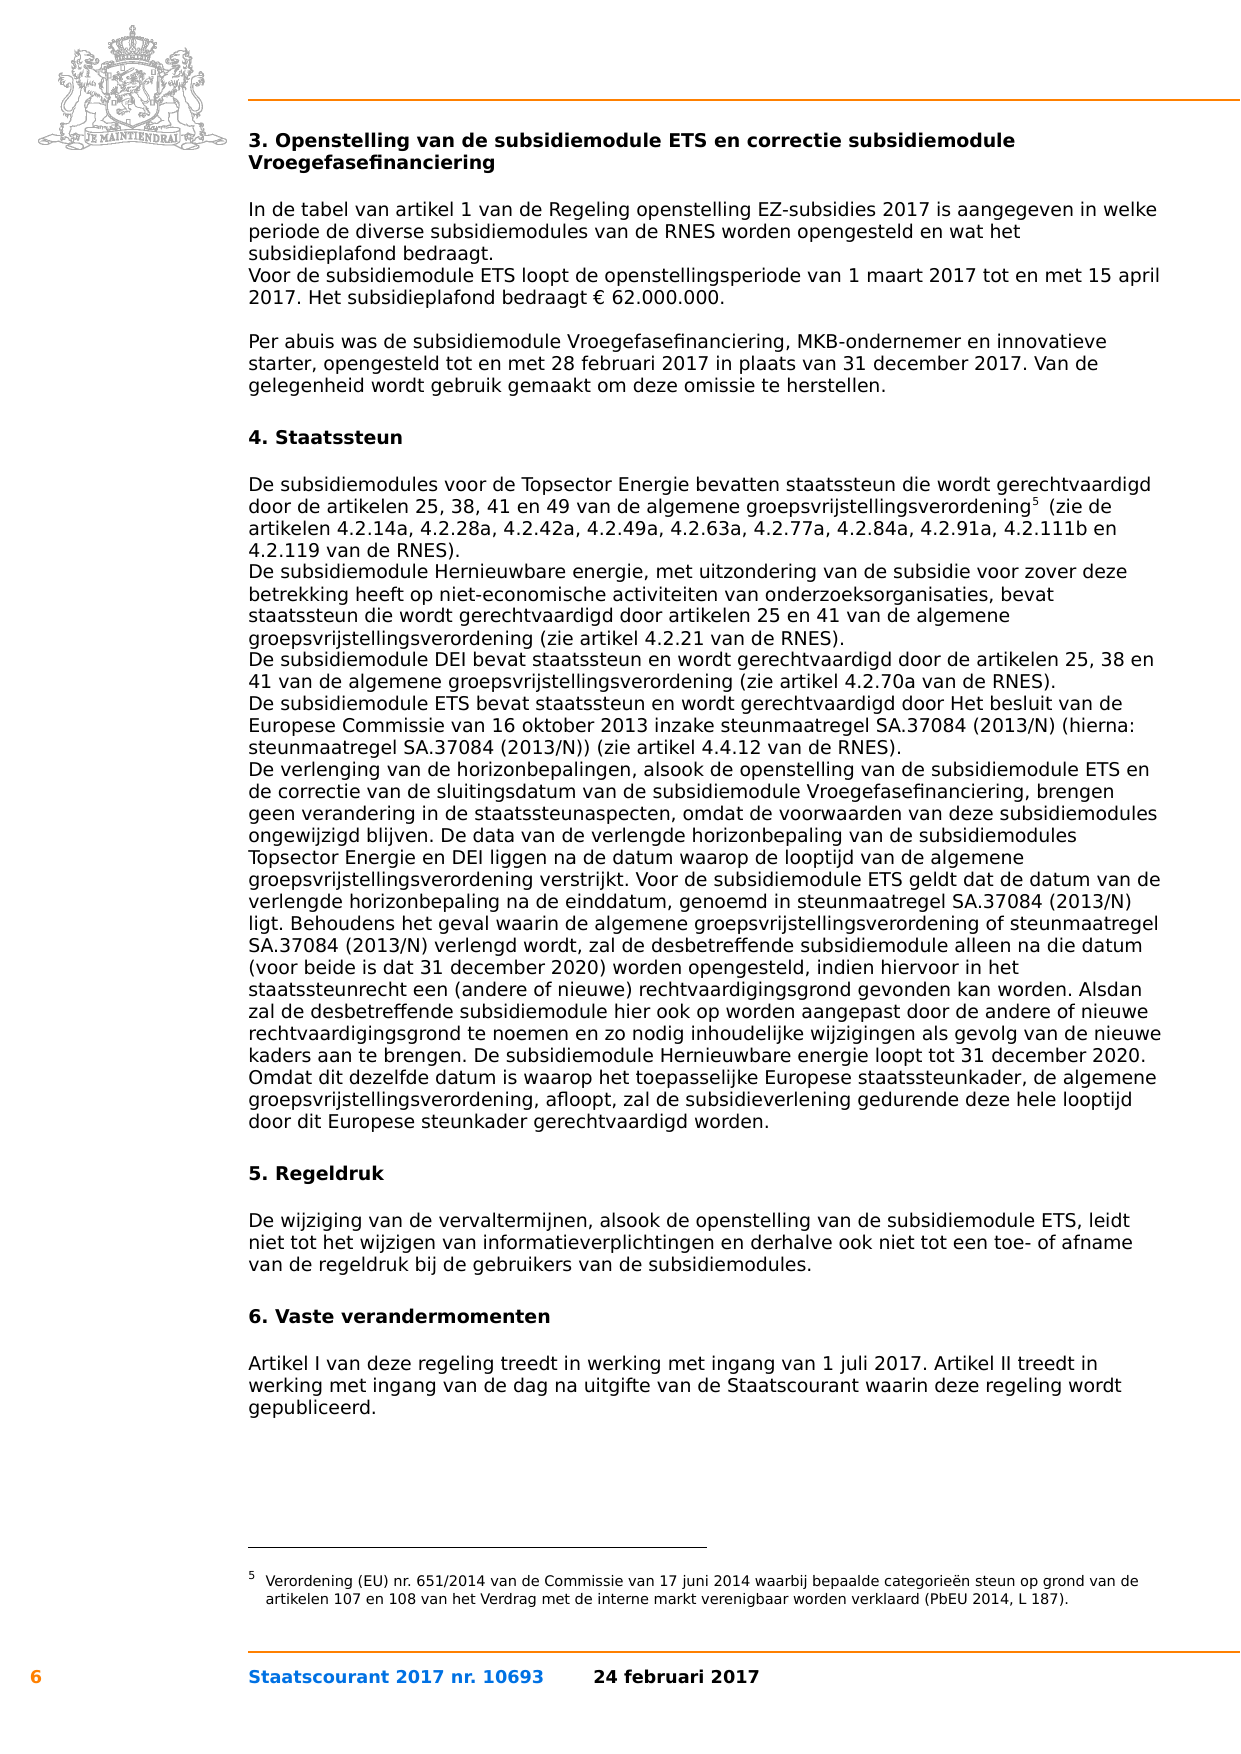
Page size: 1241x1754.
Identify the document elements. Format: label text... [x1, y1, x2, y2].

text De wijziging van de vervaltermijnen, alsook de openstelling van de subsidiemodule ETS, leidt niet tot het wijzigen van informatieverplichtingen en derhalve ook niet tot een toe- of afname van de regeldruk bij de gebruikers van de subsidiemodules. [248, 1210, 1163, 1276]
text De subsidiemodule Hernieuwbare energie, met uitzondering van de subsidie voor zover deze betrekking heeft op niet-economische activiteiten van onderzoeksorganisaties, bevat staatssteun die wordt gerechtvaardigd door artikelen 25 en 41 van de algemene groepsvrijstellingsverordening (zie artikel 4.2.21 van de RNES). [248, 561, 1163, 649]
text Per abuis was de subsidiemodule Vroegefasefinanciering, MKB-ondernemer en innovatieve starter, opengesteld tot en met 28 februari 2017 in plaats van 31 december 2017. Van de gelegenheid wordt gebruik gemaakt om deze omissie te herstellen. [248, 331, 1163, 397]
text De subsidiemodules voor de Topsector Energie bevatten staatssteun die wordt gerechtvaardigd door de artikelen 25, 38, 41 en 49 van de algemene groepsvrijstellingsverordening (zie de artikelen 4.2.14a, 4.2.28a, 4.2.42a, 4.2.49a, 4.2.63a, 4.2.77a, 4.2.84a, 4.2.91a, 4.2.111b en 4.2.119 van de RNES). [248, 473, 1163, 561]
subtitle 3. Openstelling van de subsidiemodule ETS en correctie subsidiemodule Vroegefasefinanciering [248, 130, 1163, 174]
text Voor de subsidiemodule ETS loopt de openstellingsperiode van 1 maart 2017 tot en met 15 april 2017. Het subsidieplafond bedraagt € 62.000.000. [248, 265, 1163, 309]
picture [38, 25, 227, 150]
text De subsidiemodule ETS bevat staatssteun en wordt gerechtvaardigd door Het besluit van de Europese Commissie van 16 oktober 2013 inzake steunmaatregel SA.37084 (2013/N) (hierna: steunmaatregel SA.37084 (2013/N)) (zie artikel 4.4.12 van de RNES). [248, 693, 1163, 759]
text Verordening (EU) nr. 651/2014 van de Commissie van 17 juni 2014 waarbij bepaalde categorieën steun op grond van de artikelen 107 en 108 van het Verdrag met de interne markt verenigbaar worden verklaard (PbEU 2014, L 187). [248, 1569, 1163, 1608]
text Artikel I van deze regeling treedt in werking met ingang van 1 juli 2017. Artikel II treedt in werking met ingang van de dag na uitgifte van de Staatscourant waarin deze regeling wordt gepubliceerd. [248, 1353, 1163, 1419]
text De subsidiemodule DEI bevat staatssteun en wordt gerechtvaardigd door de artikelen 25, 38 en 41 van de algemene groepsvrijstellingsverordening (zie artikel 4.2.70a van de RNES). [248, 649, 1163, 693]
subtitle 4. Staatssteun [248, 427, 1163, 448]
subtitle 5. Regeldruk [248, 1163, 1163, 1185]
text In de tabel van artikel 1 van de Regeling openstelling EZ-subsidies 2017 is aangegeven in welke periode de diverse subsidiemodules van de RNES worden opengesteld en wat het subsidieplafond bedraagt. [248, 199, 1163, 265]
subtitle 6. Vaste verandermomenten [248, 1306, 1163, 1328]
text De verlenging van de horizonbepalingen, alsook de openstelling van de subsidiemodule ETS en de correctie van de sluitingsdatum van de subsidiemodule Vroegefasefinanciering, brengen geen verandering in de staatssteunaspecten, omdat de voorwaarden van deze subsidiemodules ongewijzigd blijven. De data van de verlengde horizonbepaling van de subsidiemodules Topsector Energie en DEI liggen na de datum waarop de looptijd van de algemene groepsvrijstellingsverordening verstrijkt. Voor de subsidiemodule ETS geldt dat de datum van de verlengde horizonbepaling na de einddatum, genoemd in steunmaatregel SA.37084 (2013/N) ligt. Behoudens het geval waarin de algemene groepsvrijstellingsverordening of steunmaatregel SA.37084 (2013/N) verlengd wordt, zal de desbetreffende subsidiemodule alleen na die datum (voor beide is dat 31 december 2020) worden opengesteld, indien hiervoor in het staatssteunrecht een (andere of nieuwe) rechtvaardigingsgrond gevonden kan worden. Alsdan zal de desbetreffende subsidiemodule hier ook op worden aangepast door de andere of nieuwe rechtvaardigingsgrond te noemen en zo nodig inhoudelijke wijzigingen als gevolg van de nieuwe kaders aan te brengen. De subsidiemodule Hernieuwbare energie loopt tot 31 december 2020. Omdat dit dezelfde datum is waarop het toepasselijke Europese staatssteunkader, de algemene groepsvrijstellingsverordening, afloopt, zal de subsidieverlening gedurende deze hele looptijd door dit Europese steunkader gerechtvaardigd worden. [248, 759, 1163, 1133]
